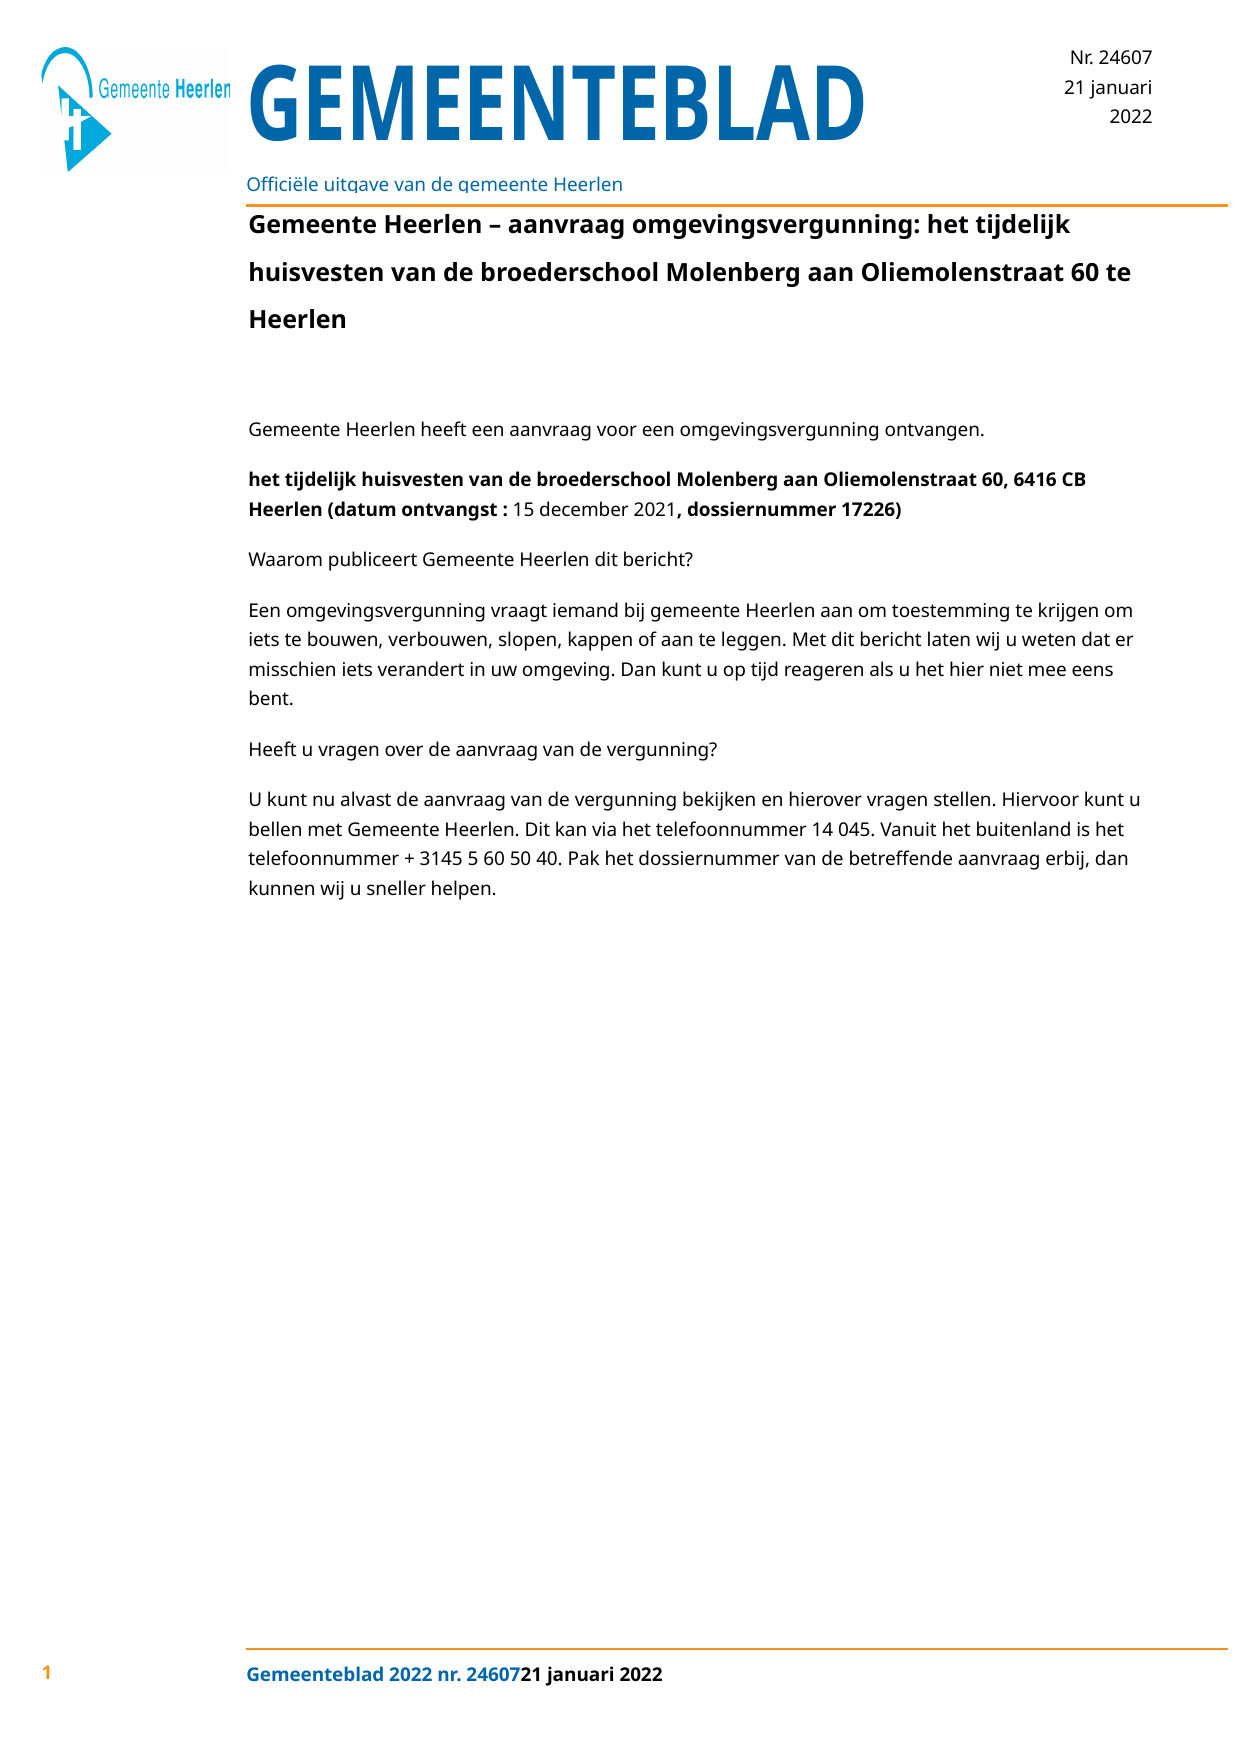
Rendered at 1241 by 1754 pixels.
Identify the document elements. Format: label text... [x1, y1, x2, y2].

text Gemeente Heerlen – aanvraag omgevingsvergunning: het tijdelijk huisvesten van de broederschool Molenberg aan Oliemolenstraat 60 te Heerlen [248, 207, 1152, 336]
picture [41, 47, 59, 70]
text Waarom publiceert Gemeente Heerlen dit bericht? [248, 546, 1152, 572]
text Een omgevingsvergunning vraagt iemand bij gemeente Heerlen aan om toestemming te krijgen om iets te bouwen, verbouwen, slopen, kappen of aan te leggen. Met dit bericht laten wij u weten dat er misschien iets verandert in uw omgeving. Dan kunt u op tijd reageren als u het hier niet mee eens bent. [248, 597, 1152, 711]
text U kunt nu alvast de aanvraag van de vergunning bekijken en hierover vragen stellen. Hiervoor kunt u bellen met Gemeente Heerlen. Dit kan via het telefoonnummer 14 045. Vanuit het buitenland is het telefoonnummer + 3145 5 60 50 40. Pak het dossiernummer van de betreffende aanvraag erbij, dan kunnen wij u sneller helpen. [248, 786, 1152, 901]
text Heeft u vragen over de aanvraag van de vergunning? [248, 736, 1152, 762]
text het tijdelijk huisvesten van de broederschool Molenberg aan Oliemolenstraat 60, 6416 CB Heerlen (datum ontvangst : 15 december 2021, dossiernummer 17226) [248, 466, 1152, 522]
text Gemeente Heerlen heeft een aanvraag voor een omgevingsvergunning ontvangen. [248, 416, 1152, 442]
picture [41, 47, 231, 172]
